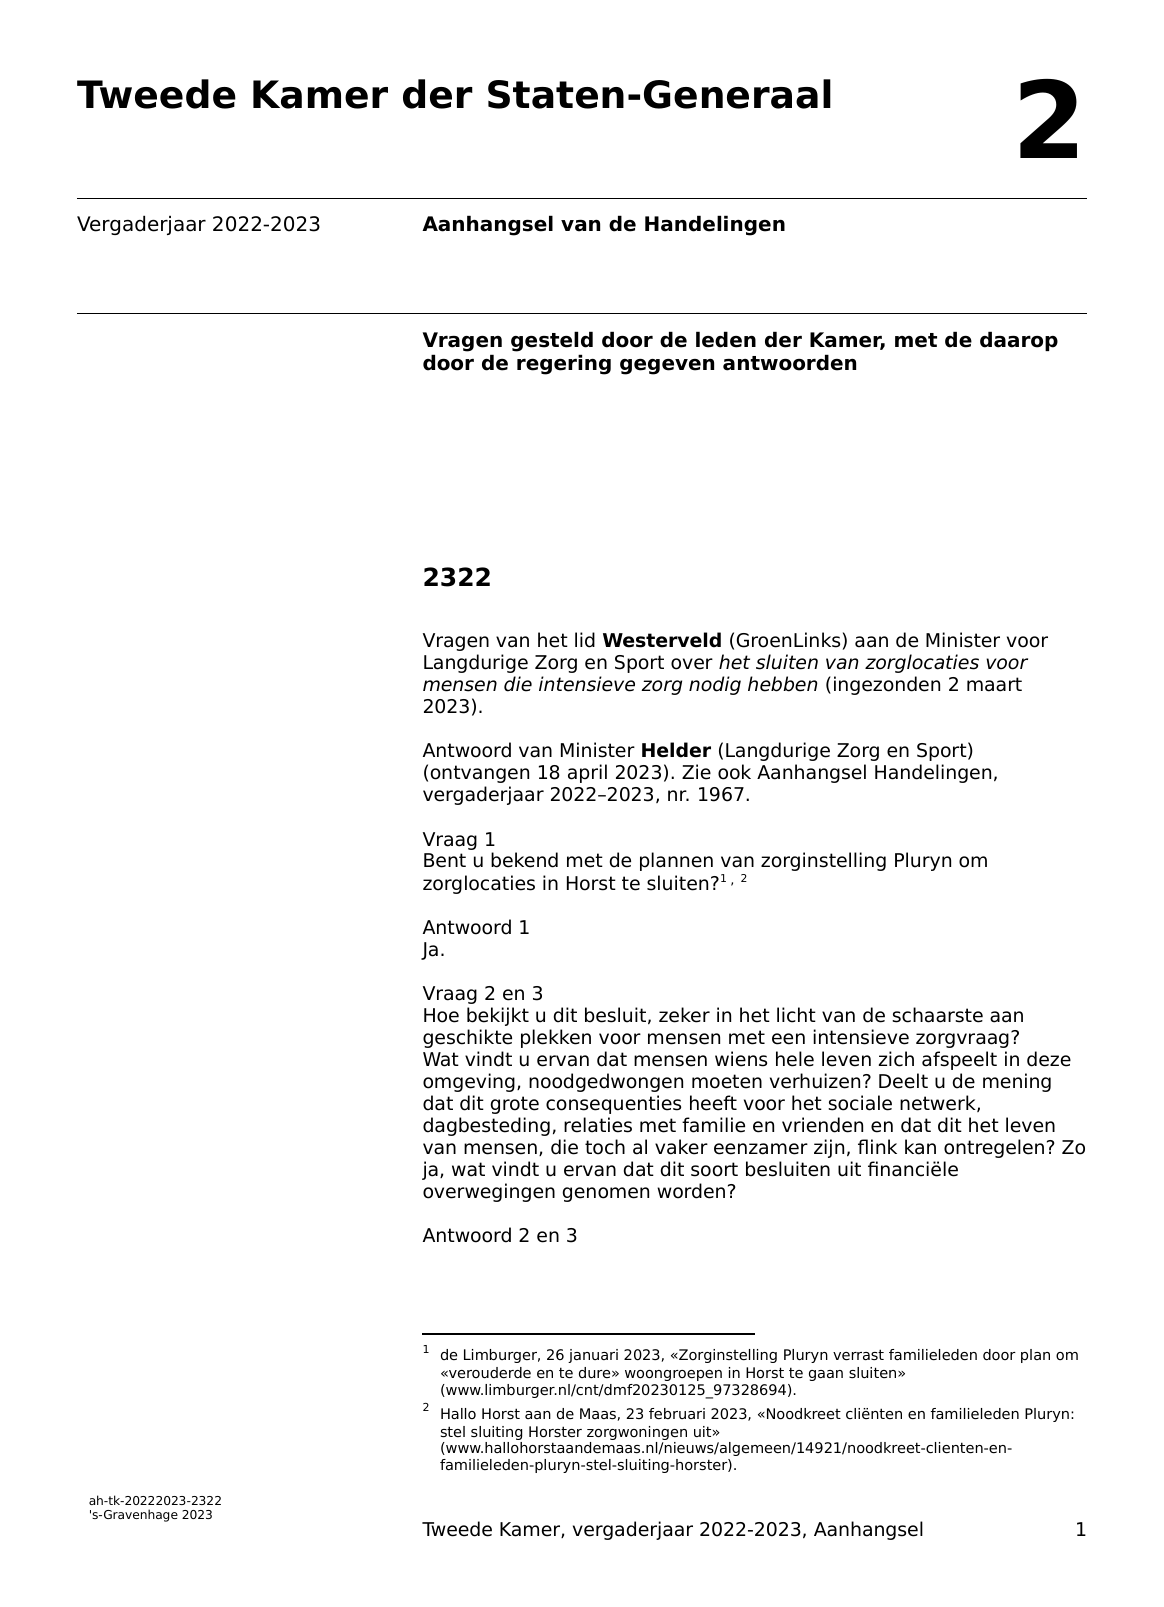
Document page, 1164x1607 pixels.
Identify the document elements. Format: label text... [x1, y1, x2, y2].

text Vraag 1 [422, 828, 1087, 850]
table_cell Vragen gesteld door de leden der Kamer, met de daarop door de regering gegeven antwoorden [422, 314, 1087, 375]
text Vraag 2 en 3 [422, 983, 1087, 1005]
text Antwoord 2 en 3 [422, 1225, 1087, 1247]
text Hoe bekijkt u dit besluit, zeker in het licht van de schaarste aan geschikte plekken voor mensen met een intensieve zorgvraag? [422, 1005, 1087, 1049]
text Ja. [422, 938, 1087, 961]
text Antwoord van Minister Helder (Langdurige Zorg en Sport) (ontvangen 18 april 2023). Zie ook Aanhangsel Handelingen, vergaderjaar 2022–2023, nr. 1967. [422, 740, 1087, 806]
text Antwoord 1 [422, 917, 1087, 938]
text Bent u bekend met de plannen van zorginstelling Pluryn om zorglocaties in Horst te sluiten?, [422, 850, 1087, 894]
table_cell [77, 314, 422, 375]
table_cell Vergaderjaar 2022-2023 [77, 199, 422, 313]
table_header Tweede Kamer der Staten-Generaal [77, 59, 886, 198]
text Wat vindt u ervan dat mensen wiens hele leven zich afspeelt in deze omgeving, noodgedwongen moeten verhuizen? Deelt u de mening dat dit grote consequenties heeft voor het sociale netwerk, dagbesteding, relaties met familie en vrienden en dat dit het leven van mensen, die toch al vaker eenzamer zijn, flink kan ontregelen? Zo ja, wat vindt u ervan dat dit soort besluiten uit financiële overwegingen genomen worden? [422, 1049, 1087, 1202]
text ah-tk-20222023-2322 [88, 1494, 323, 1508]
text 2322 [422, 563, 1087, 592]
text Vragen van het lid Westerveld (GroenLinks) aan de Minister voor Langdurige Zorg en Sport over het sluiten van zorglocaties voor mensen die intensieve zorg nodig hebben (ingezonden 2 maart 2023). [422, 630, 1087, 718]
table_cell Aanhangsel van de Handelingen [422, 199, 1087, 313]
text Hallo Horst aan de Maas, 23 februari 2023, «Noodkreet cliënten en familieleden Pluryn: stel sluiting Horster zorgwoningen uit» (www.hallohorstaandemaas.nl/nieuws/algemeen/14921/noodkreet-clienten-en-familieleden-pluryn-stel-sluiting-horster). [422, 1402, 1087, 1474]
text de Limburger, 26 januari 2023, «Zorginstelling Pluryn verrast familieleden door plan om «verouderde en te dure» woongroepen in Horst te gaan sluiten» (www.limburger.nl/cnt/dmf20230125_97328694). [422, 1343, 1087, 1399]
text 's-Gravenhage 2023 [88, 1508, 323, 1522]
table_header 2 [886, 59, 1087, 198]
